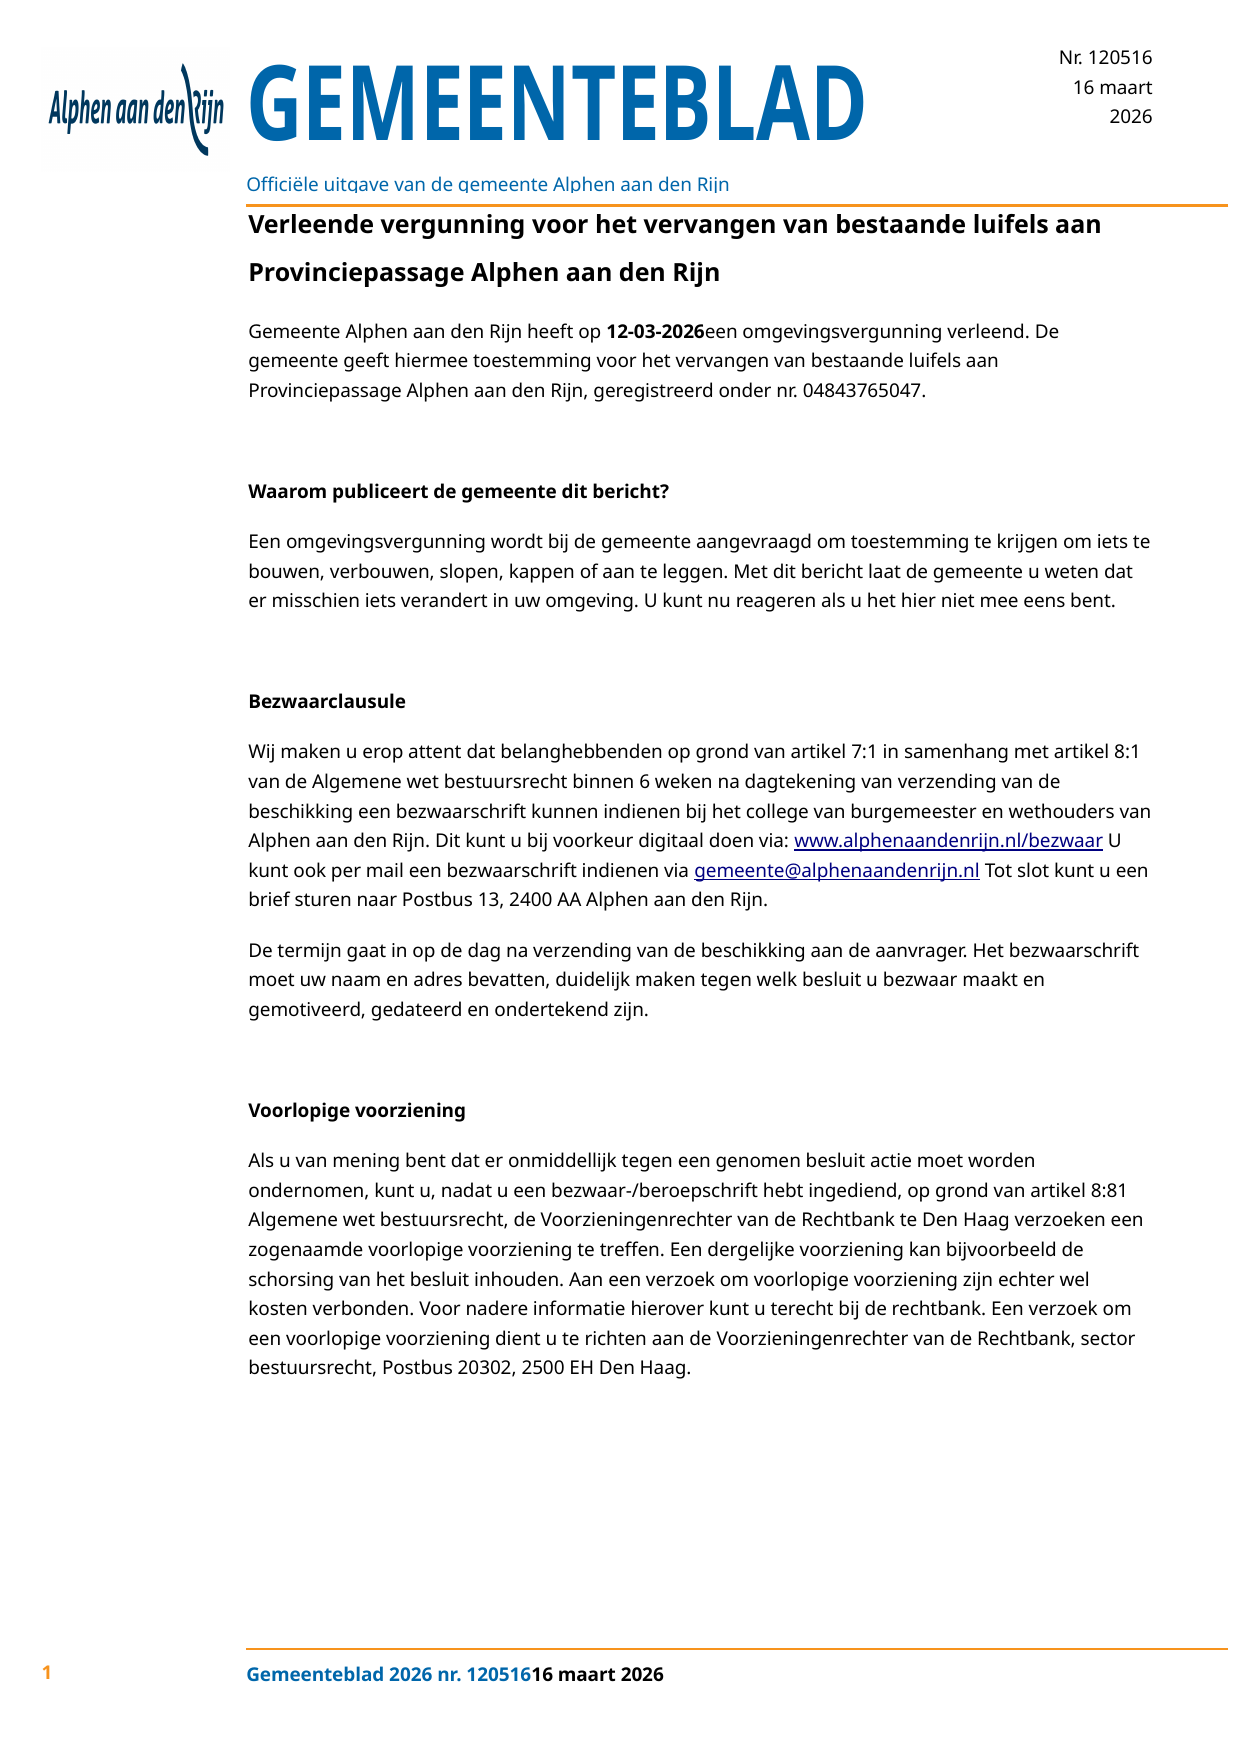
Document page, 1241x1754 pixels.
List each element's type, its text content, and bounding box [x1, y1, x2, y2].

text Gemeente Alphen aan den Rijn heeft op 12-03-2026een omgevingsvergunning verleend. De gemeente geeft hiermee toestemming voor het vervangen van bestaande luifels aan Provinciepassage Alphen aan den Rijn, geregistreerd onder nr. 04843765047. [248, 318, 1152, 403]
text Bezwaarclausule [248, 688, 1152, 714]
text Waarom publiceert de gemeente dit bericht? [248, 478, 1152, 504]
text Als u van mening bent dat er onmiddellijk tegen een genomen besluit actie moet worden ondernomen, kunt u, nadat u een bezwaar-/beroepschrift hebt ingediend, op grond van artikel 8:81 Algemene wet bestuursrecht, de Voorzieningenrechter van de Rechtbank te Den Haag verzoeken een zogenaamde voorlopige voorziening te treffen. Een dergelijke voorziening kan bijvoorbeeld de schorsing van het besluit inhouden. Aan een verzoek om voorlopige voorziening zijn echter wel kosten verbonden. Voor nadere informatie hierover kunt u terecht bij de rechtbank. Een verzoek om een voorlopige voorziening dient u te richten aan de Voorzieningenrechter van de Rechtbank, sector bestuursrecht, Postbus 20302, 2500 EH Den Haag. [248, 1147, 1152, 1380]
text Wij maken u erop attent dat belanghebbenden op grond van artikel 7:1 in samenhang met artikel 8:1 van de Algemene wet bestuursrecht binnen 6 weken na dagtekening van verzending van de beschikking een bezwaarschrift kunnen indienen bij het college van burgemeester en wethouders van Alphen aan den Rijn. Dit kunt u bij voorkeur digitaal doen via: www.alphenaandenrijn.nl/bezwaar U kunt ook per mail een bezwaarschrift indienen via gemeente@alphenaandenrijn.nl Tot slot kunt u een brief sturen naar Postbus 13, 2400 AA Alphen aan den Rijn. [248, 739, 1152, 912]
text Voorlopige voorziening [248, 1097, 1152, 1123]
text De termijn gaat in op de dag na verzending van de beschikking aan de aanvrager. Het bezwaarschrift moet uw naam en adres bevatten, duidelijk maken tegen welk besluit u bezwaar maakt en gemotiveerd, gedateerd en ondertekend zijn. [248, 937, 1152, 1022]
picture [41, 47, 231, 172]
text Een omgevingsvergunning wordt bij de gemeente aangevraagd om toestemming te krijgen om iets te bouwen, verbouwen, slopen, kappen of aan te leggen. Met dit bericht laat de gemeente u weten dat er misschien iets verandert in uw omgeving. U kunt nu reageren als u het hier niet mee eens bent. [248, 528, 1152, 613]
text Verleende vergunning voor het vervangen van bestaande luifels aan Provinciepassage Alphen aan den Rijn [248, 207, 1152, 288]
